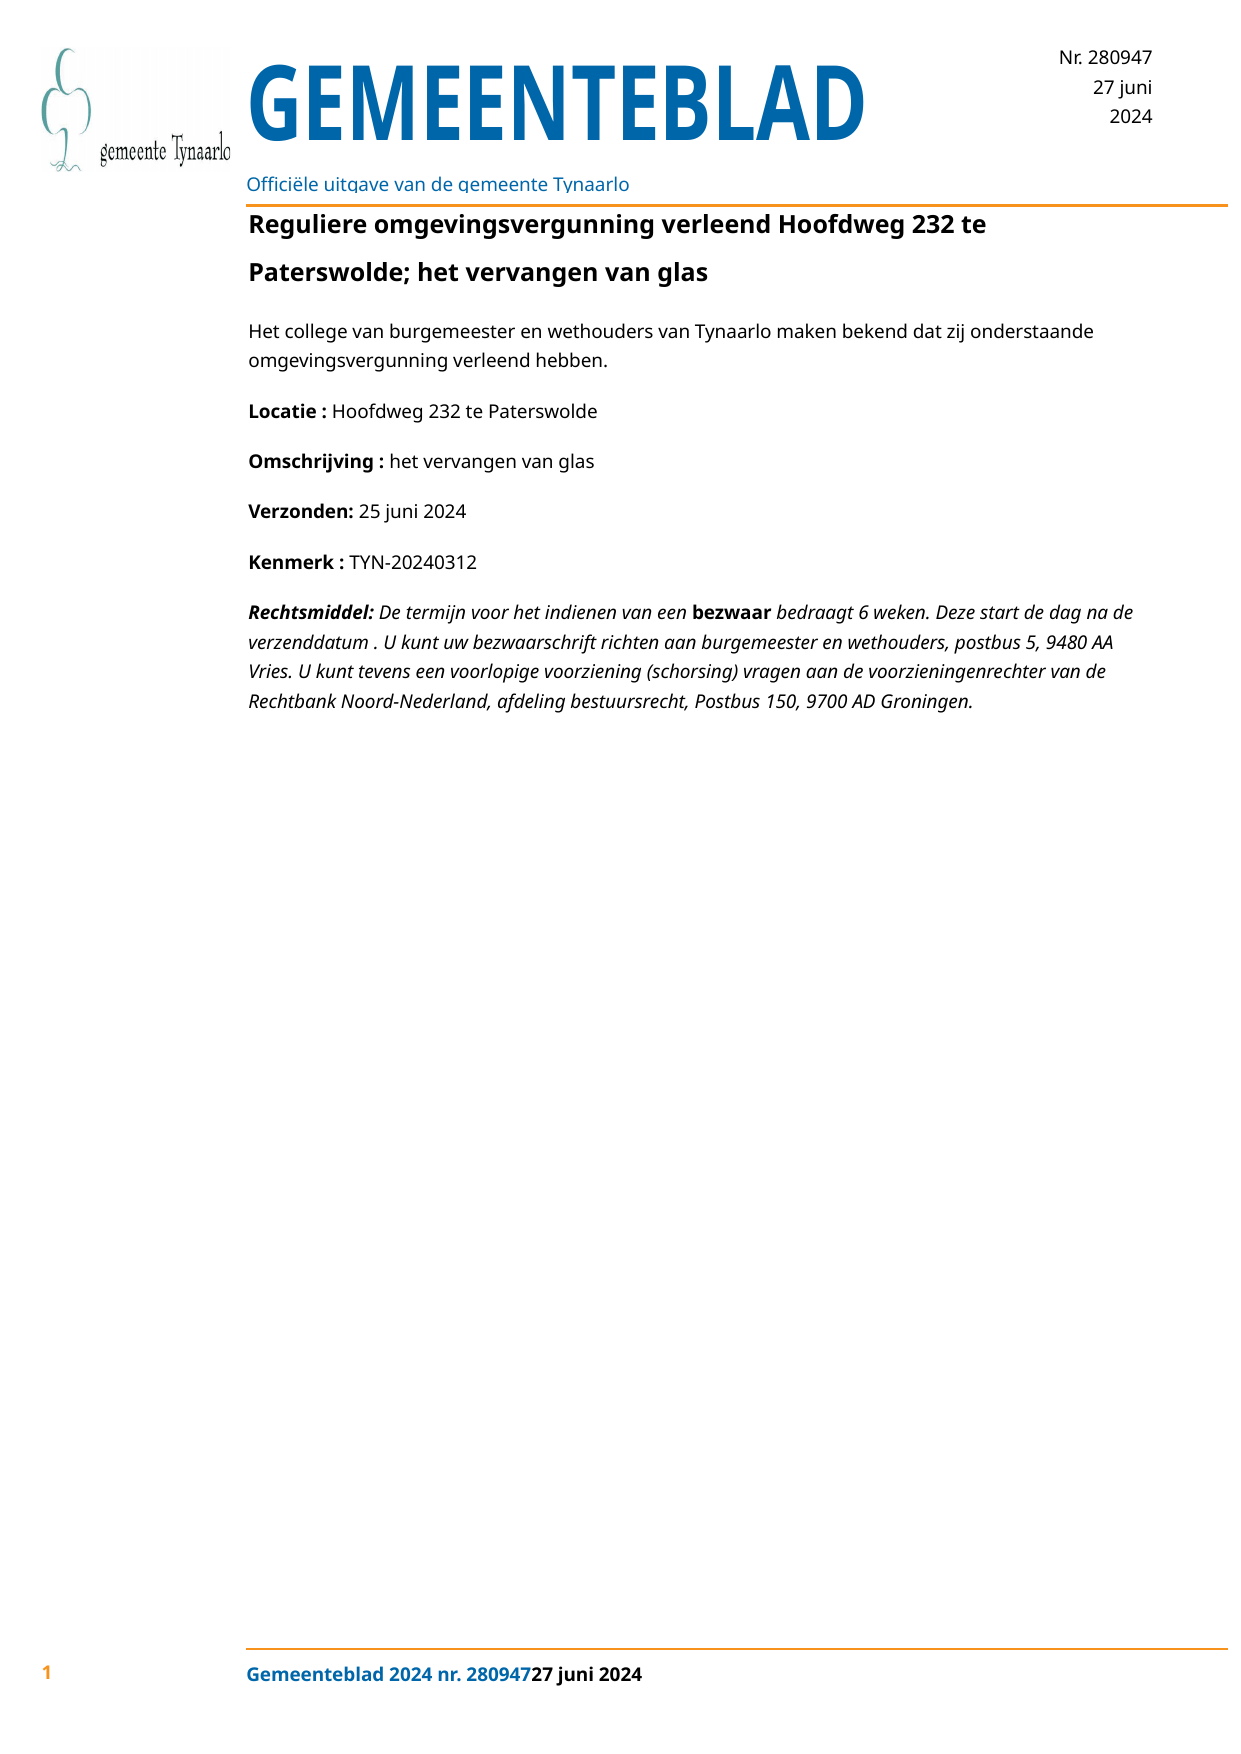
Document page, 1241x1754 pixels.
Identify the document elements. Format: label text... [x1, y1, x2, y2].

text Rechtsmiddel: De termijn voor het indienen van een bezwaar bedraagt 6 weken. Deze start de dag na de verzenddatum . U kunt uw bezwaarschrift richten aan burgemeester en wethouders, postbus 5, 9480 AA Vries. U kunt tevens een voorlopige voorziening (schorsing) vragen aan de voorzieningenrechter van de Rechtbank Noord-Nederland, afdeling bestuursrecht, Postbus 150, 9700 AD Groningen. [248, 599, 1152, 714]
text Kenmerk : TYN-20240312 [248, 549, 1152, 575]
picture [41, 47, 231, 172]
text Reguliere omgevingsvergunning verleend Hoofdweg 232 te Paterswolde; het vervangen van glas [248, 207, 1152, 288]
text Verzonden: 25 juni 2024 [248, 499, 1152, 524]
text Het college van burgemeester en wethouders van Tynaarlo maken bekend dat zij onderstaande omgevingsvergunning verleend hebben. [248, 318, 1152, 373]
text Omschrijving : het vervangen van glas [248, 448, 1152, 474]
text Locatie : Hoofdweg 232 te Paterswolde [248, 398, 1152, 424]
